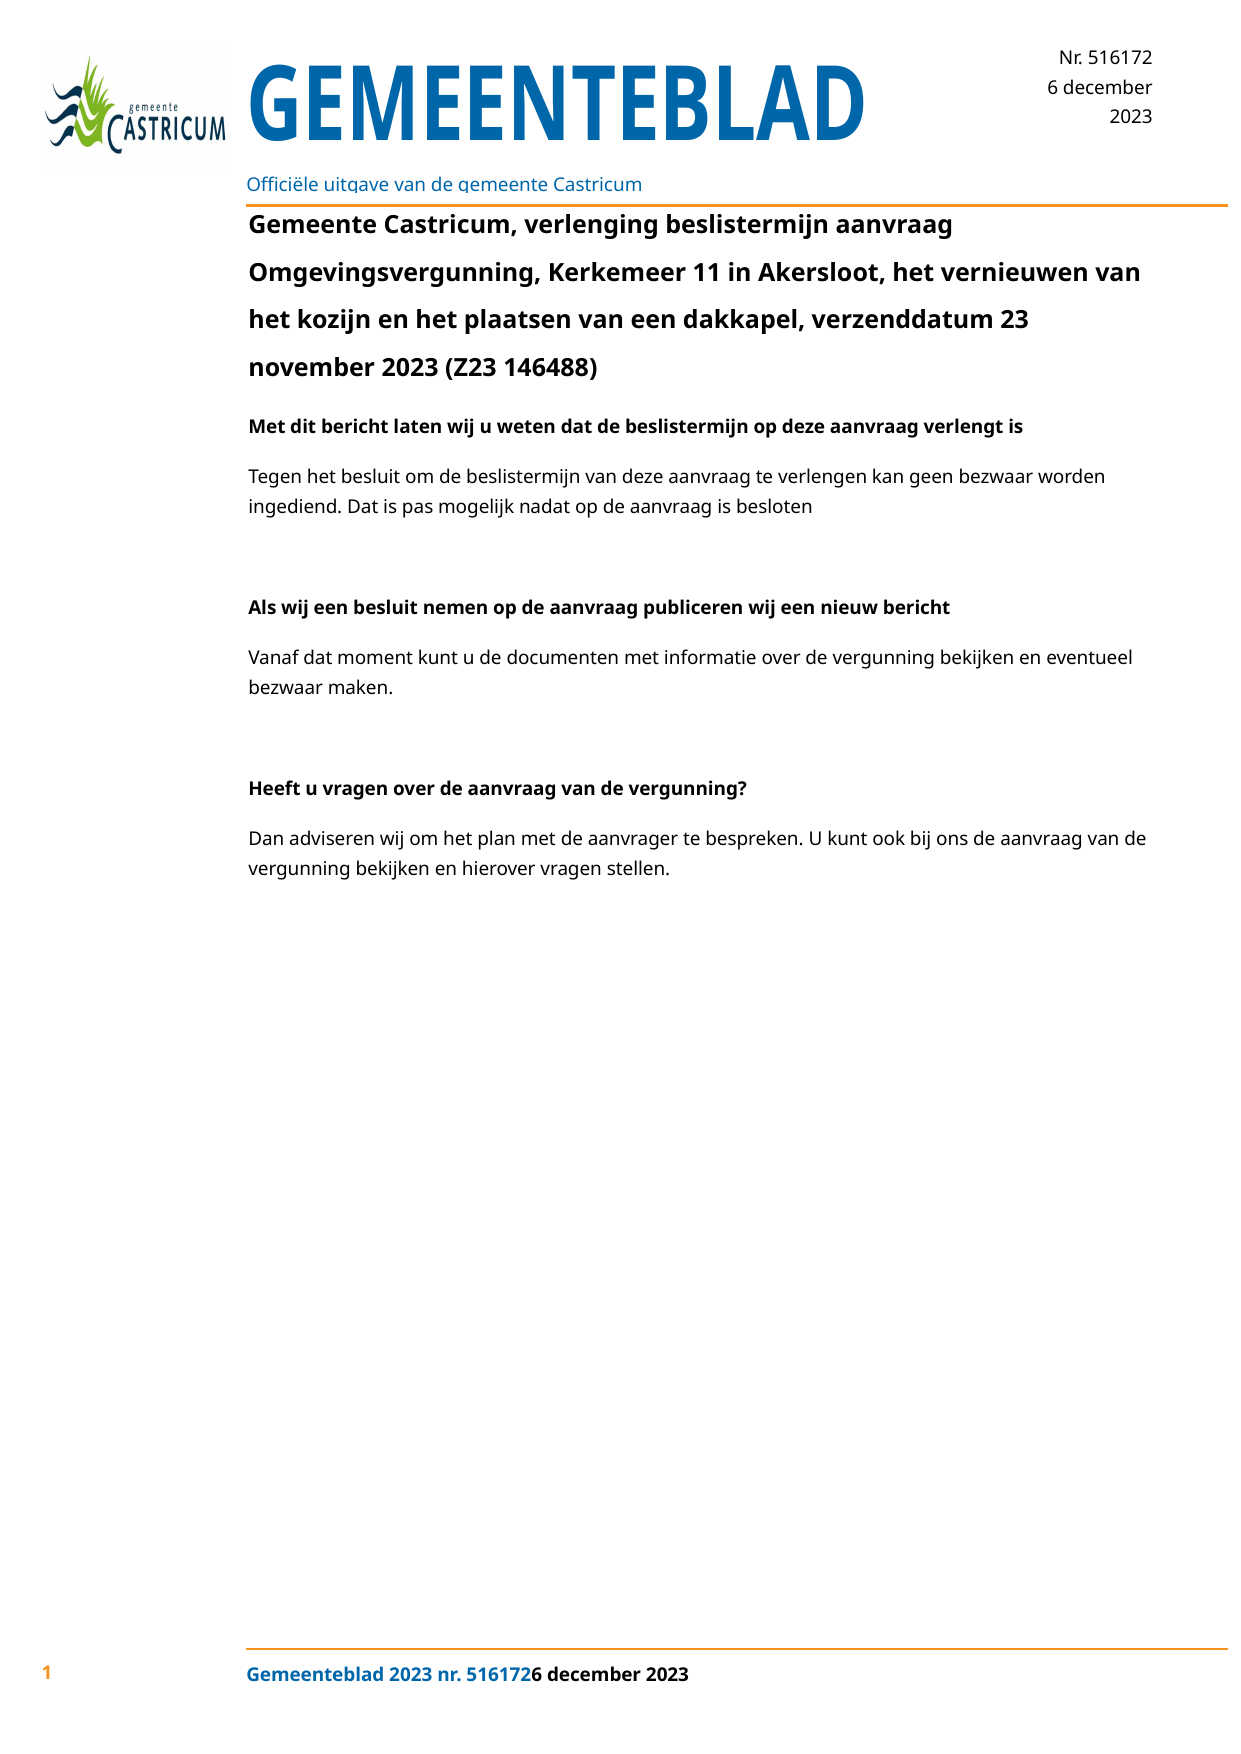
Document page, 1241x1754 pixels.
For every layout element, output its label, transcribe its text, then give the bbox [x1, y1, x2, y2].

text Dan adviseren wij om het plan met de aanvrager te bespreken. U kunt ook bij ons de aanvraag van de vergunning bekijken en hierover vragen stellen. [248, 825, 1152, 881]
text Tegen het besluit om de beslistermijn van deze aanvraag te verlengen kan geen bezwaar worden ingediend. Dat is pas mogelijk nadat op de aanvraag is besloten [248, 463, 1152, 519]
text Als wij een besluit nemen op de aanvraag publiceren wij een nieuw bericht [248, 594, 1152, 620]
picture [41, 47, 231, 172]
text Gemeente Castricum, verlenging beslistermijn aanvraag Omgevingsvergunning, Kerkemeer 11 in Akersloot, het vernieuwen van het kozijn en het plaatsen van een dakkapel, verzenddatum 23 november 2023 (Z23 146488) [248, 207, 1152, 384]
text Heeft u vragen over de aanvraag van de vergunning? [248, 775, 1152, 801]
text Vanaf dat moment kunt u de documenten met informatie over de vergunning bekijken en eventueel bezwaar maken. [248, 644, 1152, 700]
text Met dit bericht laten wij u weten dat de beslistermijn op deze aanvraag verlengt is [248, 413, 1152, 439]
